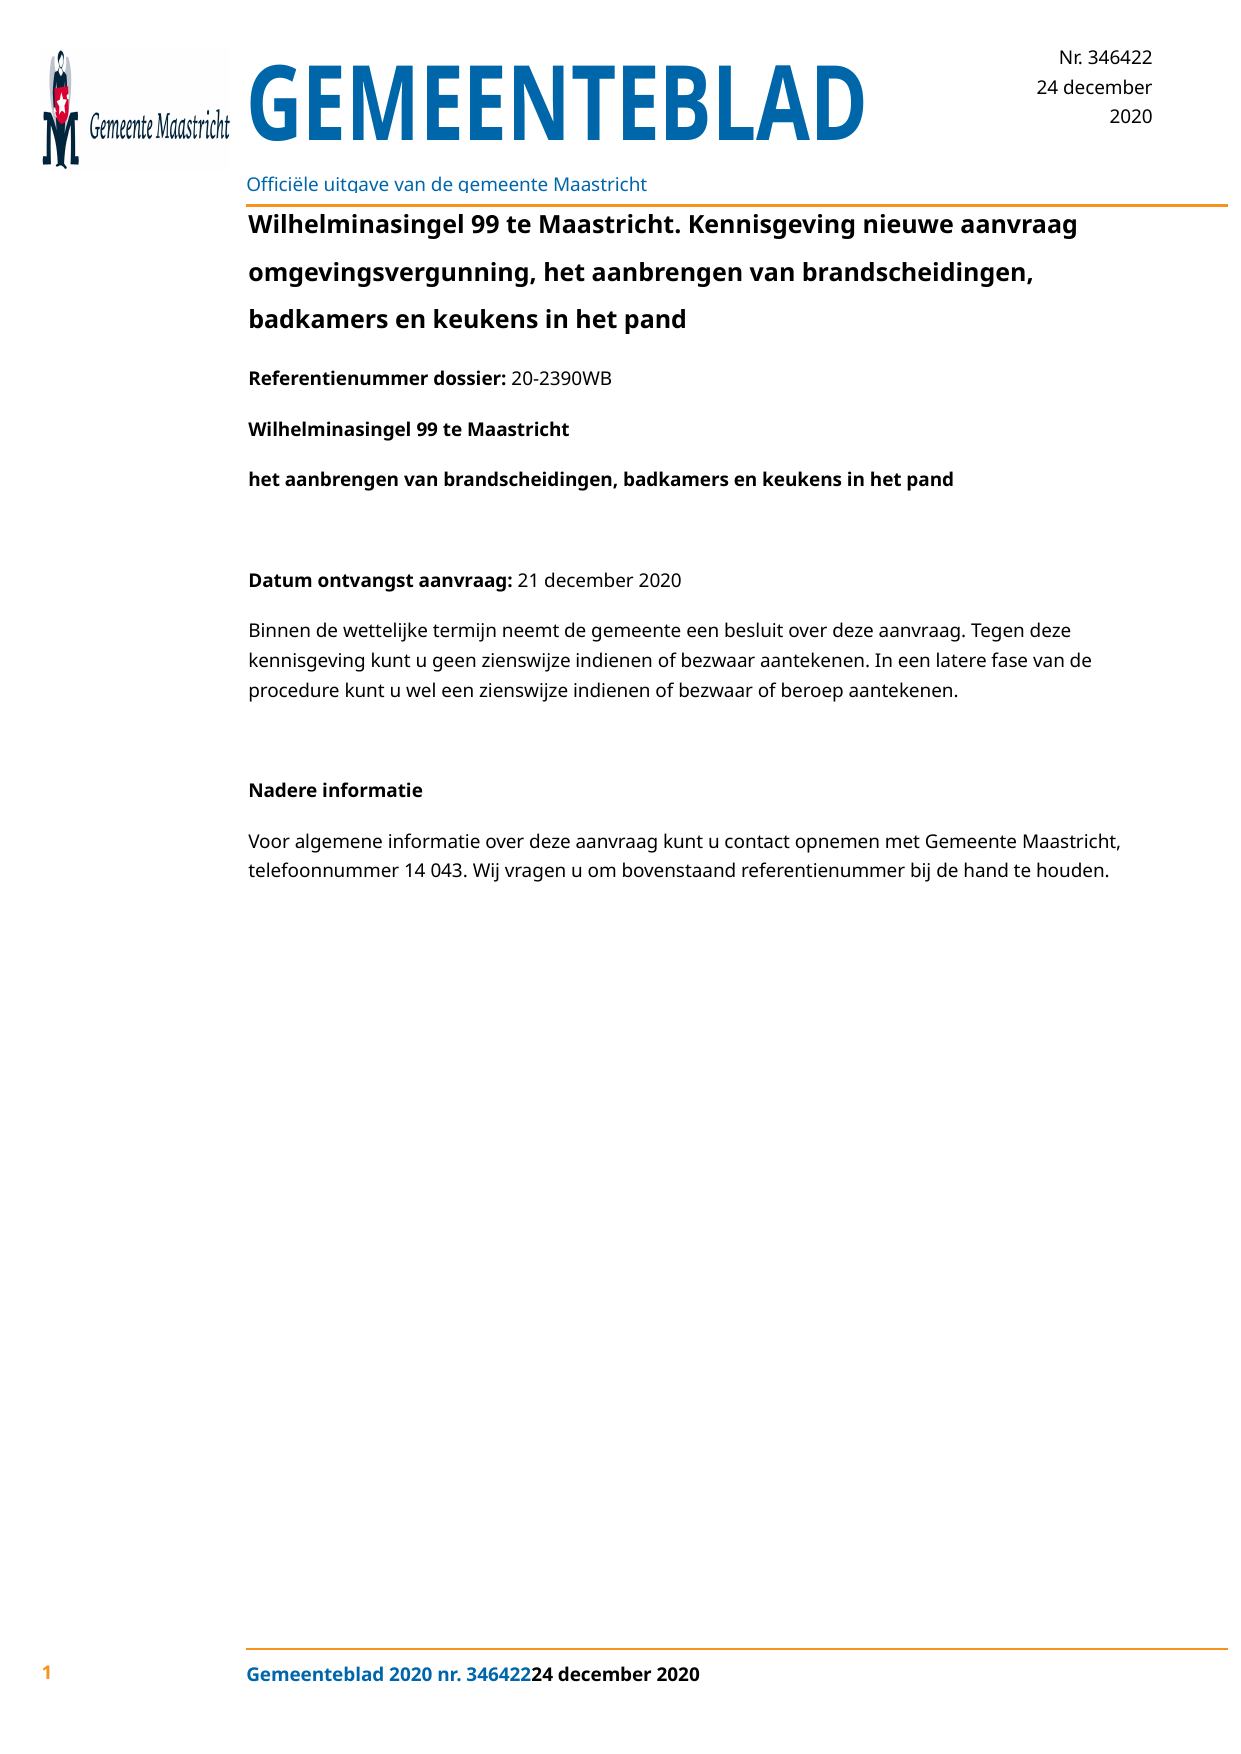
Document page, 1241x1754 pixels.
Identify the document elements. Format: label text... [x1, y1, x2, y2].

text Datum ontvangst aanvraag: 21 december 2020 [248, 567, 1152, 593]
text Wilhelminasingel 99 te Maastricht [248, 416, 1152, 442]
text Referentienummer dossier: 20-2390WB [248, 366, 1152, 391]
text Wilhelminasingel 99 te Maastricht. Kennisgeving nieuwe aanvraag omgevingsvergunning, het aanbrengen van brandscheidingen, badkamers en keukens in het pand [248, 207, 1152, 336]
text Voor algemene informatie over deze aanvraag kunt u contact opnemen met Gemeente Maastricht, telefoonnummer 14 043. Wij vragen u om bovenstaand referentienummer bij de hand te houden. [248, 828, 1152, 883]
text Binnen de wettelijke termijn neemt de gemeente een besluit over deze aanvraag. Tegen deze kennisgeving kunt u geen zienswijze indienen of bezwaar aantekenen. In een latere fase van de procedure kunt u wel een zienswijze indienen of bezwaar of beroep aantekenen. [248, 618, 1152, 702]
text Nadere informatie [248, 778, 1152, 803]
picture [41, 47, 231, 172]
text het aanbrengen van brandscheidingen, badkamers en keukens in het pand [248, 466, 1152, 492]
